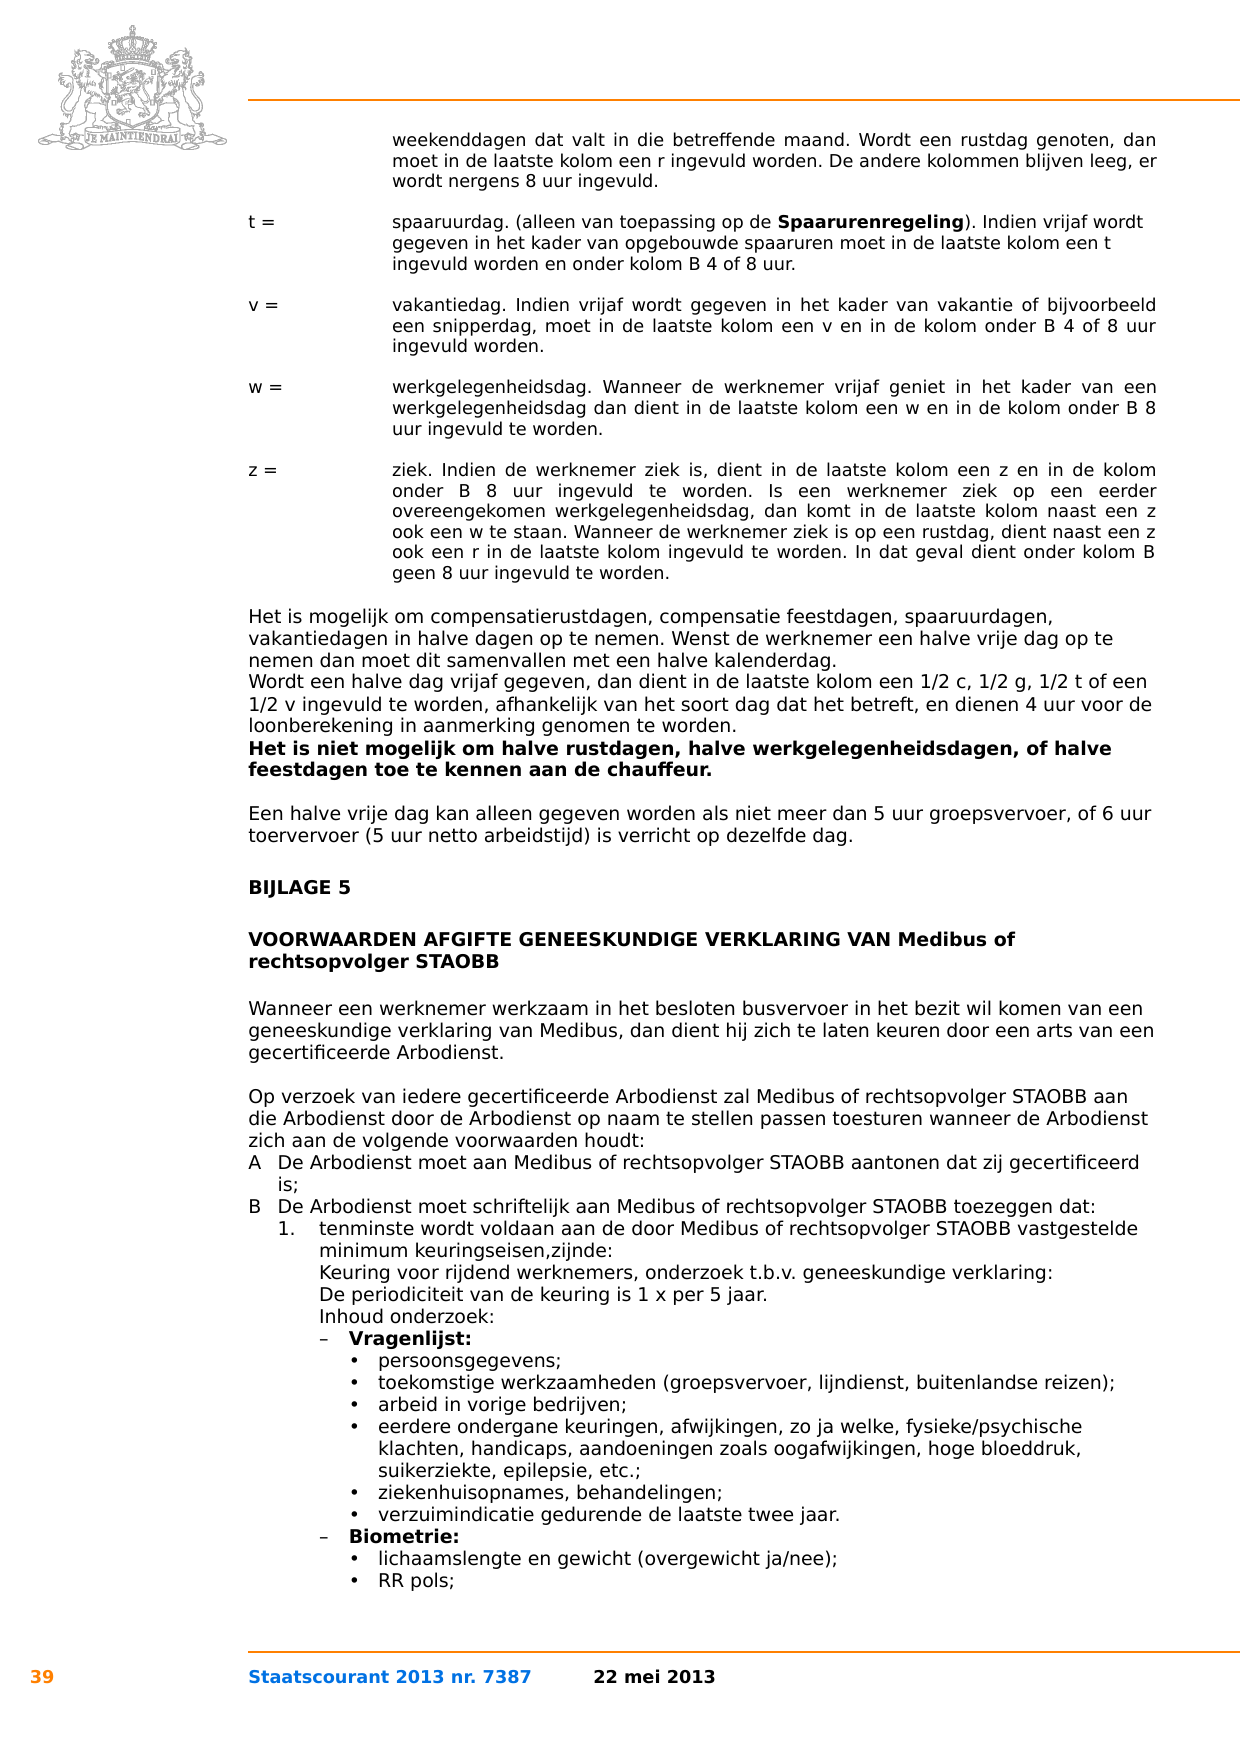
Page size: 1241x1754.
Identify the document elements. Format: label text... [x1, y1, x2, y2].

text • lichaamslengte en gewicht (overgewicht ja/nee); [348, 1547, 1163, 1569]
table_cell v = [248, 295, 386, 357]
text – Vragenlijst: [319, 1328, 1163, 1350]
subtitle BIJLAGE 5 [248, 877, 1163, 899]
text • toekomstige werkzaamheden (groepsvervoer, lijndienst, buitenlandse reizen); [348, 1372, 1163, 1394]
text Wordt een halve dag vrijaf gegeven, dan dient in de laatste kolom een 1/2 c, 1/2 g, 1/2 t of een 1/2 v ingevuld te worden, afhankelijk van het soort dag dat het betreft, en dienen 4 uur voor de loonberekening in aanmerking genomen te worden. [248, 671, 1163, 737]
text • ziekenhuisopnames, behandelingen; [348, 1482, 1163, 1503]
text • persoonsgegevens; [348, 1350, 1163, 1372]
table_cell vakantiedag. Indien vrijaf wordt gegeven in het kader van vakantie of bijvoorbeeld een snipperdag, moet in de laatste kolom een v en in de kolom onder B 4 of 8 uur ingevuld worden. [386, 295, 1163, 357]
table_cell [248, 130, 386, 192]
table_cell spaaruurdag. (alleen van toepassing op de Spaarurenregeling). Indien vrijaf wordt gegeven in het kader van opgebouwde spaaruren moet in de laatste kolom een t ingevuld worden en onder kolom B 4 of 8 uur. [386, 213, 1163, 274]
text Het is niet mogelijk om halve rustdagen, halve werkgelegenheidsdagen, of halve feestdagen toe te kennen aan de chauffeur. [248, 737, 1163, 781]
table_cell [386, 192, 1163, 212]
text Keuring voor rijdend werknemers, onderzoek t.b.v. geneeskundige verklaring: [319, 1262, 1163, 1284]
table_cell [248, 357, 386, 377]
text • RR pols; [348, 1569, 1163, 1591]
text Een halve vrije dag kan alleen gegeven worden als niet meer dan 5 uur groepsvervoer, of 6 uur toervervoer (5 uur netto arbeidstijd) is verricht op dezelfde dag. [248, 803, 1163, 847]
text • verzuimindicatie gedurende de laatste twee jaar. [348, 1503, 1163, 1526]
text Op verzoek van iedere gecertificeerde Arbodienst zal Medibus of rechtsopvolger STAOBB aan die Arbodienst door de Arbodienst op naam te stellen passen toesturen wanneer de Arbodienst zich aan de volgende voorwaarden houdt: [248, 1086, 1163, 1152]
text 1. tenminste wordt voldaan aan de door Medibus of rechtsopvolger STAOBB vastgestelde minimum keuringseisen,zijnde: [277, 1218, 1163, 1262]
table_cell [386, 357, 1163, 377]
text – Biometrie: [319, 1526, 1163, 1547]
text Inhoud onderzoek: [319, 1306, 1163, 1328]
text Het is mogelijk om compensatierustdagen, compensatie feestdagen, spaaruurdagen, vakantiedagen in halve dagen op te nemen. Wenst de werknemer een halve vrije dag op te nemen dan moet dit samenvallen met een halve kalenderdag. [248, 606, 1163, 671]
table_cell t = [248, 213, 386, 274]
table_cell [248, 192, 386, 212]
table_cell [248, 274, 386, 295]
picture [38, 25, 227, 150]
table_cell z = [248, 460, 386, 584]
table_cell werkgelegenheidsdag. Wanneer de werknemer vrijaf geniet in het kader van een werkgelegenheidsdag dan dient in de laatste kolom een w en in de kolom onder B 8 uur ingevuld te worden. [386, 378, 1163, 439]
table_cell [386, 439, 1163, 460]
table_cell weekenddagen dat valt in die betreffende maand. Wordt een rustdag genoten, dan moet in de laatste kolom een r ingevuld worden. De andere kolommen blijven leeg, er wordt nergens 8 uur ingevuld. [386, 130, 1163, 192]
text • arbeid in vorige bedrijven; [348, 1394, 1163, 1416]
table_cell w = [248, 378, 386, 439]
table_cell [386, 274, 1163, 295]
subtitle VOORWAARDEN AFGIFTE GENEESKUNDIGE VERKLARING VAN Medibus of rechtsopvolger STAOBB [248, 929, 1163, 973]
text De periodiciteit van de keuring is 1 x per 5 jaar. [319, 1284, 1163, 1306]
text • eerdere ondergane keuringen, afwijkingen, zo ja welke, fysieke/psychische klachten, handicaps, aandoeningen zoals oogafwijkingen, hoge bloeddruk, suikerziekte, epilepsie, etc.; [348, 1416, 1163, 1482]
text Wanneer een werknemer werkzaam in het besloten busvervoer in het bezit wil komen van een geneeskundige verklaring van Medibus, dan dient hij zich te laten keuren door een arts van een gecertificeerde Arbodienst. [248, 998, 1163, 1064]
table_cell [248, 439, 386, 460]
text B De Arbodienst moet schriftelijk aan Medibus of rechtsopvolger STAOBB toezeggen dat: [248, 1196, 1163, 1218]
table_cell ziek. Indien de werknemer ziek is, dient in de laatste kolom een z en in de kolom onder B 8 uur ingevuld te worden. Is een werknemer ziek op een eerder overeengekomen werkgelegenheidsdag, dan komt in de laatste kolom naast een z ook een w te staan. Wanneer de werknemer ziek is op een rustdag, dient naast een z ook een r in de laatste kolom ingevuld te worden. In dat geval dient onder kolom B geen 8 uur ingevuld te worden. [386, 460, 1163, 584]
text A De Arbodienst moet aan Medibus of rechtsopvolger STAOBB aantonen dat zij gecertificeerd is; [248, 1152, 1163, 1196]
